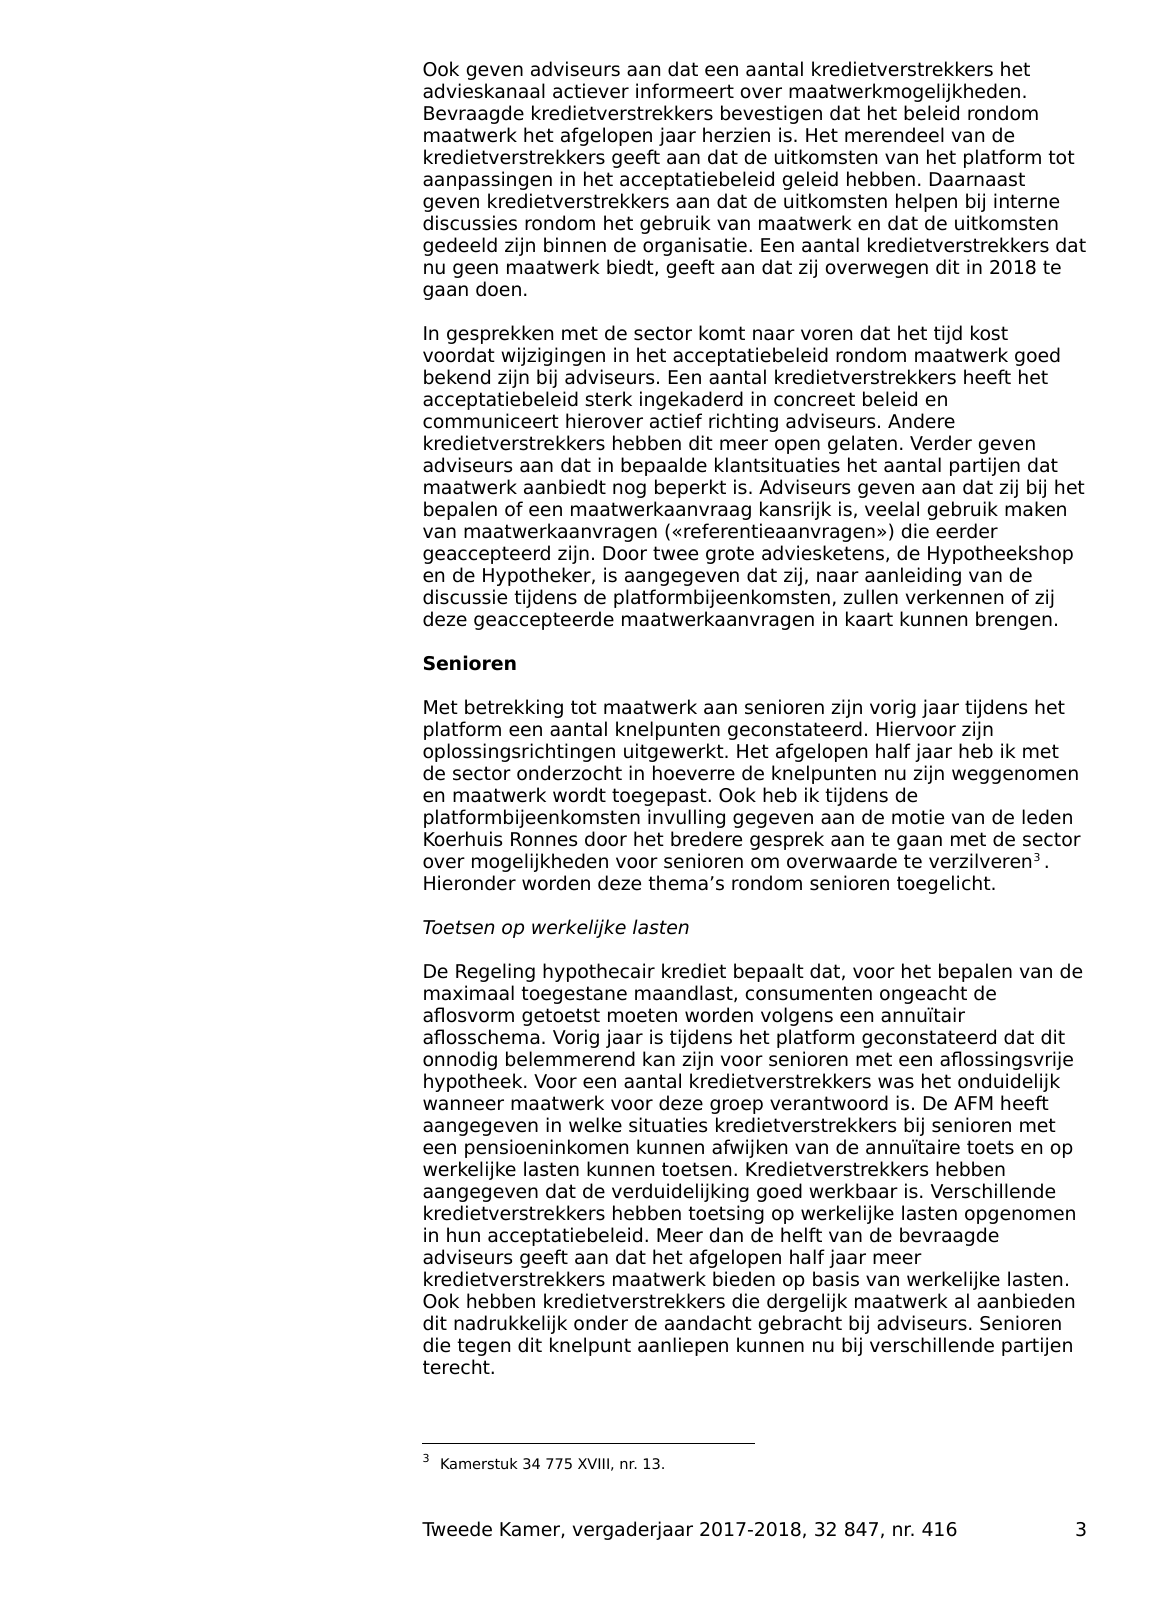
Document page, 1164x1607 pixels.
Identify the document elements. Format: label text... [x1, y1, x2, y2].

text Ook geven adviseurs aan dat een aantal kredietverstrekkers het advieskanaal actiever informeert over maatwerkmogelijkheden. Bevraagde kredietverstrekkers bevestigen dat het beleid rondom maatwerk het afgelopen jaar herzien is. Het merendeel van de kredietverstrekkers geeft aan dat de uitkomsten van het platform tot aanpassingen in het acceptatiebeleid geleid hebben. Daarnaast geven kredietverstrekkers aan dat de uitkomsten helpen bij interne discussies rondom het gebruik van maatwerk en dat de uitkomsten gedeeld zijn binnen de organisatie. Een aantal kredietverstrekkers dat nu geen maatwerk biedt, geeft aan dat zij overwegen dit in 2018 te gaan doen. [422, 59, 1087, 301]
subtitle Toetsen op werkelijke lasten [422, 917, 1087, 939]
text Met betrekking tot maatwerk aan senioren zijn vorig jaar tijdens het platform een aantal knelpunten geconstateerd. Hiervoor zijn oplossingsrichtingen uitgewerkt. Het afgelopen half jaar heb ik met de sector onderzocht in hoeverre de knelpunten nu zijn weggenomen en maatwerk wordt toegepast. Ook heb ik tijdens de platformbijeenkomsten invulling gegeven aan de motie van de leden Koerhuis Ronnes door het bredere gesprek aan te gaan met de sector over mogelijkheden voor senioren om overwaarde te verzilveren. Hieronder worden deze thema’s rondom senioren toegelicht. [422, 697, 1087, 895]
subtitle Senioren [422, 653, 1087, 675]
text In gesprekken met de sector komt naar voren dat het tijd kost voordat wijzigingen in het acceptatiebeleid rondom maatwerk goed bekend zijn bij adviseurs. Een aantal kredietverstrekkers heeft het acceptatiebeleid sterk ingekaderd in concreet beleid en communiceert hierover actief richting adviseurs. Andere kredietverstrekkers hebben dit meer open gelaten. Verder geven adviseurs aan dat in bepaalde klantsituaties het aantal partijen dat maatwerk aanbiedt nog beperkt is. Adviseurs geven aan dat zij bij het bepalen of een maatwerkaanvraag kansrijk is, veelal gebruik maken van maatwerkaanvragen («referentieaanvragen») die eerder geaccepteerd zijn. Door twee grote adviesketens, de Hypotheekshop en de Hypotheker, is aangegeven dat zij, naar aanleiding van de discussie tijdens de platformbijeenkomsten, zullen verkennen of zij deze geaccepteerde maatwerkaanvragen in kaart kunnen brengen. [422, 323, 1087, 631]
text De Regeling hypothecair krediet bepaalt dat, voor het bepalen van de maximaal toegestane maandlast, consumenten ongeacht de aflosvorm getoetst moeten worden volgens een annuïtair aflosschema. Vorig jaar is tijdens het platform geconstateerd dat dit onnodig belemmerend kan zijn voor senioren met een aflossingsvrije hypotheek. Voor een aantal kredietverstrekkers was het onduidelijk wanneer maatwerk voor deze groep verantwoord is. De AFM heeft aangegeven in welke situaties kredietverstrekkers bij senioren met een pensioeninkomen kunnen afwijken van de annuïtaire toets en op werkelijke lasten kunnen toetsen. Kredietverstrekkers hebben aangegeven dat de verduidelijking goed werkbaar is. Verschillende kredietverstrekkers hebben toetsing op werkelijke lasten opgenomen in hun acceptatiebeleid. Meer dan de helft van de bevraagde adviseurs geeft aan dat het afgelopen half jaar meer kredietverstrekkers maatwerk bieden op basis van werkelijke lasten. Ook hebben kredietverstrekkers die dergelijk maatwerk al aanbieden dit nadrukkelijk onder de aandacht gebracht bij adviseurs. Senioren die tegen dit knelpunt aanliepen kunnen nu bij verschillende partijen terecht. [422, 961, 1087, 1379]
text Kamerstuk 34 775 XVIII, nr. 13. [422, 1452, 1087, 1474]
